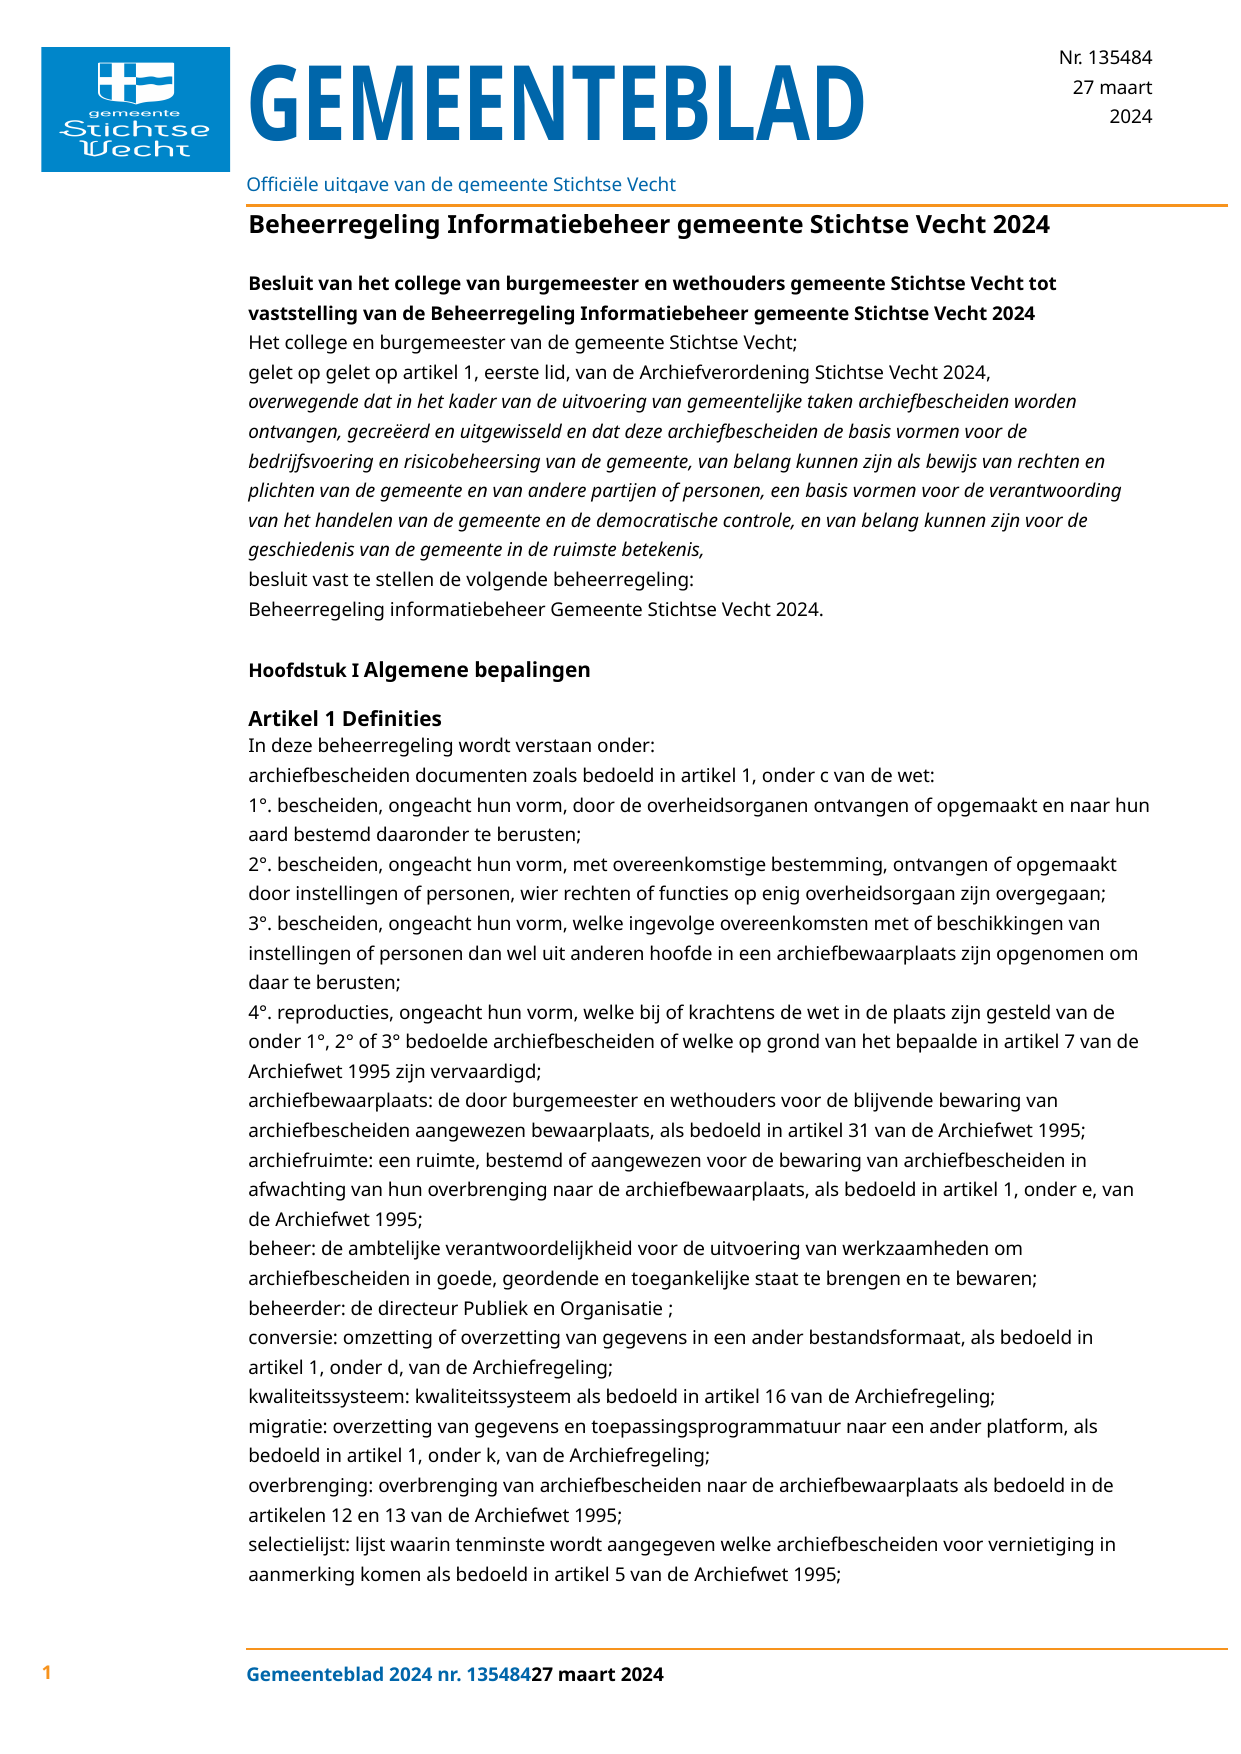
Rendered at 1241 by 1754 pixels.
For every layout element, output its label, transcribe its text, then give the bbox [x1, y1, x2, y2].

text overwegende dat in het kader van de uitvoering van gemeentelijke taken archiefbescheiden worden ontvangen, gecreëerd en uitgewisseld en dat deze archiefbescheiden de basis vormen voor de bedrijfsvoering en risicobeheersing van de gemeente, van belang kunnen zijn als bewijs van rechten en plichten van de gemeente en van andere partijen of personen, een basis vormen voor de verantwoording van het handelen van de gemeente en de democratische controle, en van belang kunnen zijn voor de geschiedenis van de gemeente in de ruimste betekenis, [248, 389, 1152, 562]
text Beheerregeling Informatiebeheer gemeente Stichtse Vecht 2024 [248, 207, 1152, 241]
text overbrenging: overbrenging van archiefbescheiden naar de archiefbewaarplaats als bedoeld in de artikelen 12 en 13 van de Archiefwet 1995; [248, 1472, 1152, 1527]
text Artikel 1 Definities [248, 704, 1152, 733]
text Beheerregeling informatiebeheer Gemeente Stichtse Vecht 2024. [248, 596, 1152, 621]
text Besluit van het college van burgemeester en wethouders gemeente Stichtse Vecht tot vaststelling van de Beheerregeling Informatiebeheer gemeente Stichtse Vecht 2024 [248, 270, 1152, 326]
picture [99, 63, 135, 101]
text beheerder: de directeur Publiek en Organisatie ; [248, 1295, 1152, 1320]
text Het college en burgemeester van de gemeente Stichtse Vecht; [248, 329, 1152, 355]
text archiefbescheiden documenten zoals bedoeld in artikel 1, onder c van de wet: [248, 762, 1152, 788]
text archiefruimte: een ruimte, bestemd of aangewezen voor de bewaring van archiefbescheiden in afwachting van hun overbrenging naar de archiefbewaarplaats, als bedoeld in artikel 1, onder e, van de Archiefwet 1995; [248, 1147, 1152, 1232]
text kwaliteitssysteem: kwaliteitssysteem als bedoeld in artikel 16 van de Archiefregeling; [248, 1383, 1152, 1409]
text selectielijst: lijst waarin tenminste wordt aangegeven welke archiefbescheiden voor vernietiging in aanmerking komen als bedoeld in artikel 5 van de Archiefwet 1995; [248, 1531, 1152, 1587]
text besluit vast te stellen de volgende beheerregeling: [248, 566, 1152, 592]
text 2°. bescheiden, ongeacht hun vorm, met overeenkomstige bestemming, ontvangen of opgemaakt door instellingen of personen, wier rechten of functies op enig overheidsorgaan zijn overgegaan; [248, 851, 1152, 906]
text conversie: omzetting of overzetting van gegevens in een ander bestandsformaat, als bedoeld in artikel 1, onder d, van de Archiefregeling; [248, 1324, 1152, 1379]
text In deze beheerregeling wordt verstaan onder: [248, 733, 1152, 758]
text archiefbewaarplaats: de door burgemeester en wethouders voor de blijvende bewaring van archiefbescheiden aangewezen bewaarplaats, als bedoeld in artikel 31 van de Archiefwet 1995; [248, 1088, 1152, 1143]
text migratie: overzetting van gegevens en toepassingsprogrammatuur naar een ander platform, als bedoeld in artikel 1, onder k, van de Archiefregeling; [248, 1413, 1152, 1468]
text 1°. bescheiden, ongeacht hun vorm, door de overheidsorganen ontvangen of opgemaakt en naar hun aard bestemd daaronder te berusten; [248, 792, 1152, 847]
text 4°. reproducties, ongeacht hun vorm, welke bij of krachtens de wet in de plaats zijn gesteld van de onder 1°, 2° of 3° bedoelde archiefbescheiden of welke op grond van het bepaalde in artikel 7 van de Archiefwet 1995 zijn vervaardigd; [248, 999, 1152, 1084]
picture [137, 63, 174, 103]
text beheer: de ambtelijke verantwoordelijkheid voor de uitvoering van werkzaamheden om archiefbescheiden in goede, geordende en toegankelijke staat te brengen en te bewaren; [248, 1236, 1152, 1291]
text 3°. bescheiden, ongeacht hun vorm, welke ingevolge overeen­komsten met of beschikkingen van instellingen of personen dan wel uit anderen hoofde in een archiefbewaarplaats zijn opgenomen om daar te berusten; [248, 910, 1152, 995]
text Hoofdstuk I Algemene bepalingen [248, 655, 1152, 683]
text gelet op gelet op artikel 1, eerste lid, van de Archiefverordening Stichtse Vecht 2024, [248, 359, 1152, 385]
